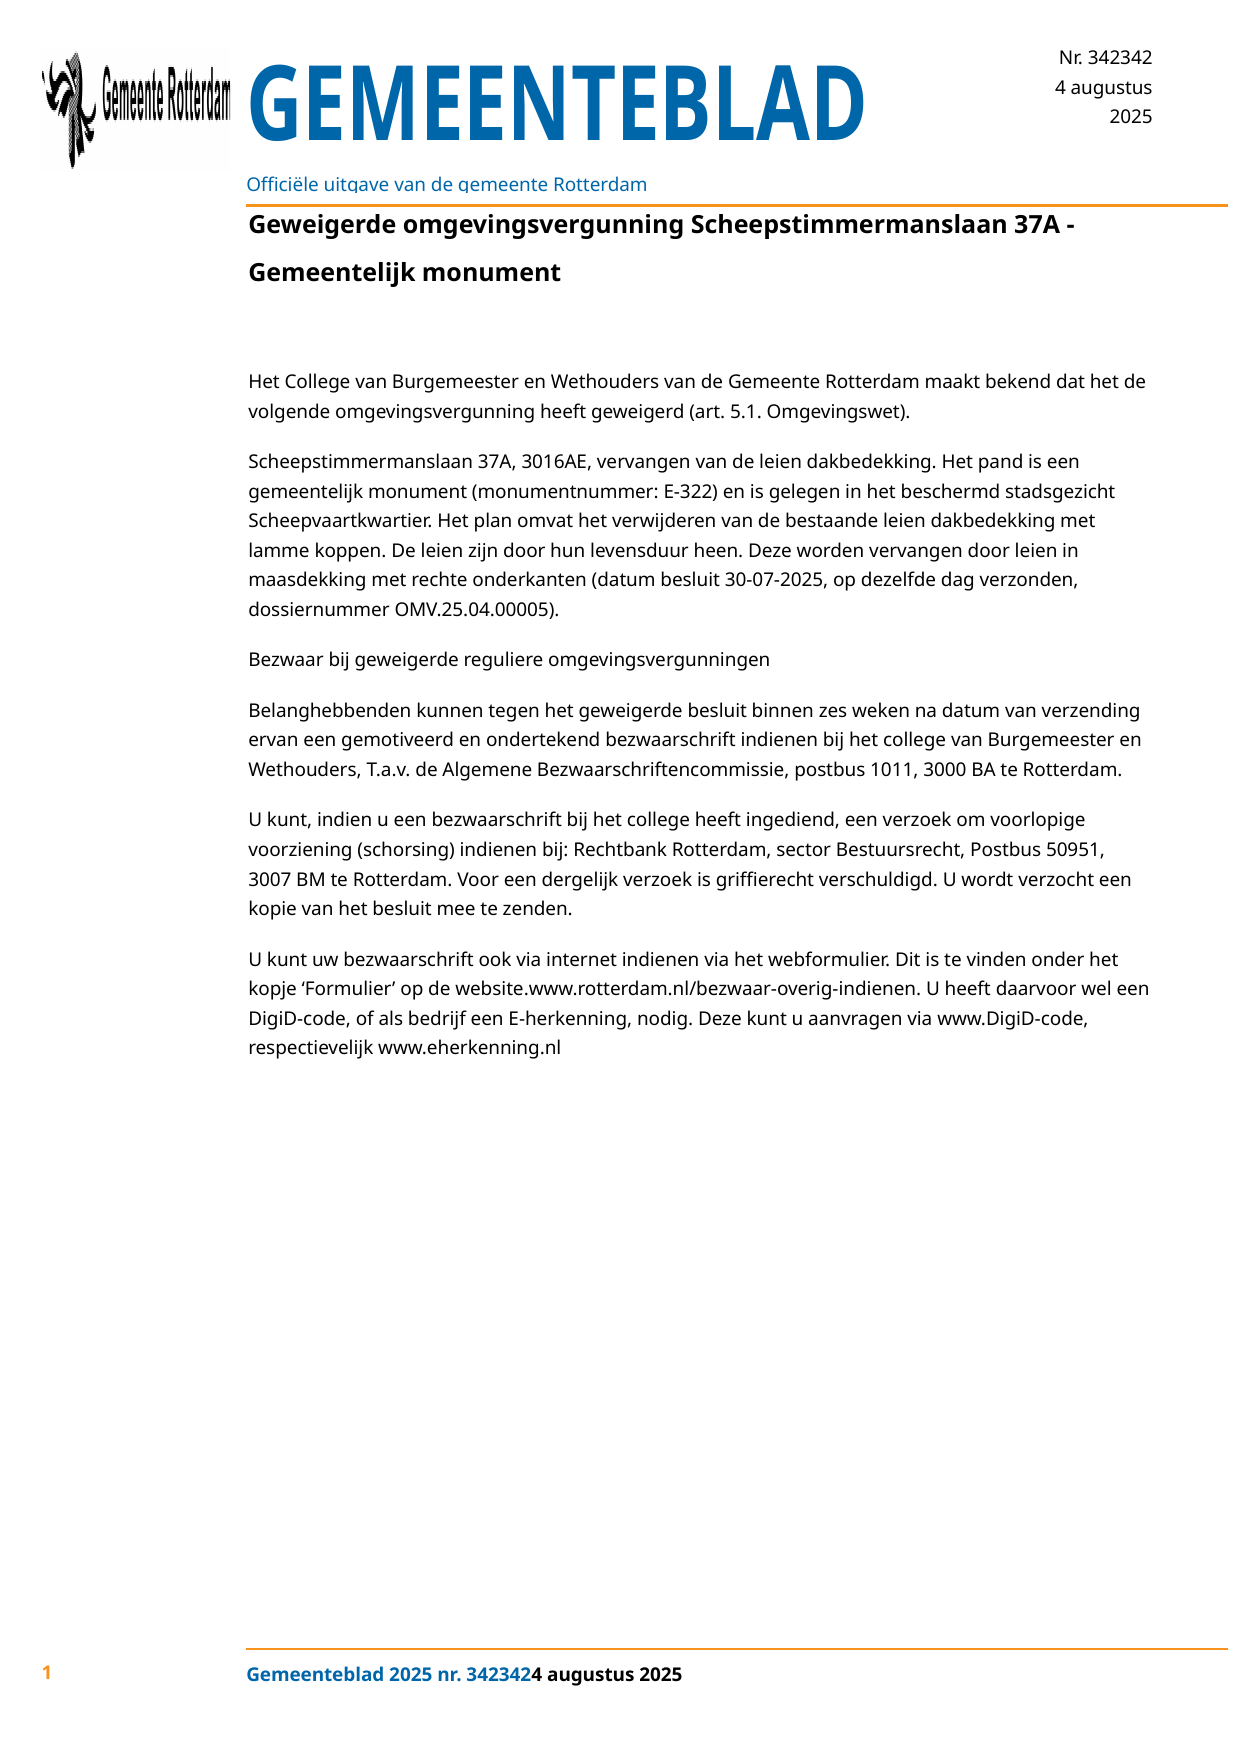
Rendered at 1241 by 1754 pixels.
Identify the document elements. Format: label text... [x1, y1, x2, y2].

text Bezwaar bij geweigerde reguliere omgevingsvergunningen [248, 647, 1152, 672]
text Scheepstimmermanslaan 37A, 3016AE, vervangen van de leien dakbedekking. Het pand is een gemeentelijk monument (monumentnummer: E-322) en is gelegen in het beschermd stadsgezicht Scheepvaartkwartier. Het plan omvat het verwijderen van de bestaande leien dakbedekking met lamme koppen. De leien zijn door hun levensduur heen. Deze worden vervangen door leien in maasdekking met rechte onderkanten (datum besluit 30-07-2025, op dezelfde dag verzonden, dossiernummer OMV.25.04.00005). [248, 448, 1152, 622]
text Belanghebbenden kunnen tegen het geweigerde besluit binnen zes weken na datum van verzending ervan een gemotiveerd en ondertekend bezwaarschrift indienen bij het college van Burgemeester en Wethouders, T.a.v. de Algemene Bezwaarschriftencommissie, postbus 1011, 3000 BA te Rotterdam. [248, 697, 1152, 782]
text Geweigerde omgevingsvergunning Scheepstimmermanslaan 37A - Gemeentelijk monument [248, 207, 1152, 288]
text U kunt, indien u een bezwaarschrift bij het college heeft ingediend, een verzoek om voorlopige voorziening (schorsing) indienen bij: Rechtbank Rotterdam, sector Bestuursrecht, Postbus 50951, 3007 BM te Rotterdam. Voor een dergelijk verzoek is griffierecht verschuldigd. U wordt verzocht een kopie van het besluit mee te zenden. [248, 807, 1152, 921]
picture [41, 47, 231, 172]
text Het College van Burgemeester en Wethouders van de Gemeente Rotterdam maakt bekend dat het de volgende omgevingsvergunning heeft geweigerd (art. 5.1. Omgevingswet). [248, 368, 1152, 424]
text U kunt uw bezwaarschrift ook via internet indienen via het webformulier. Dit is te vinden onder het kopje ‘Formulier’ op de website.www.rotterdam.nl/bezwaar-overig-indienen. U heeft daarvoor wel een DigiD-code, of als bedrijf een E-herkenning, nodig. Deze kunt u aanvragen via www.DigiD-code, respectievelijk www.eherkenning.nl [248, 946, 1152, 1060]
